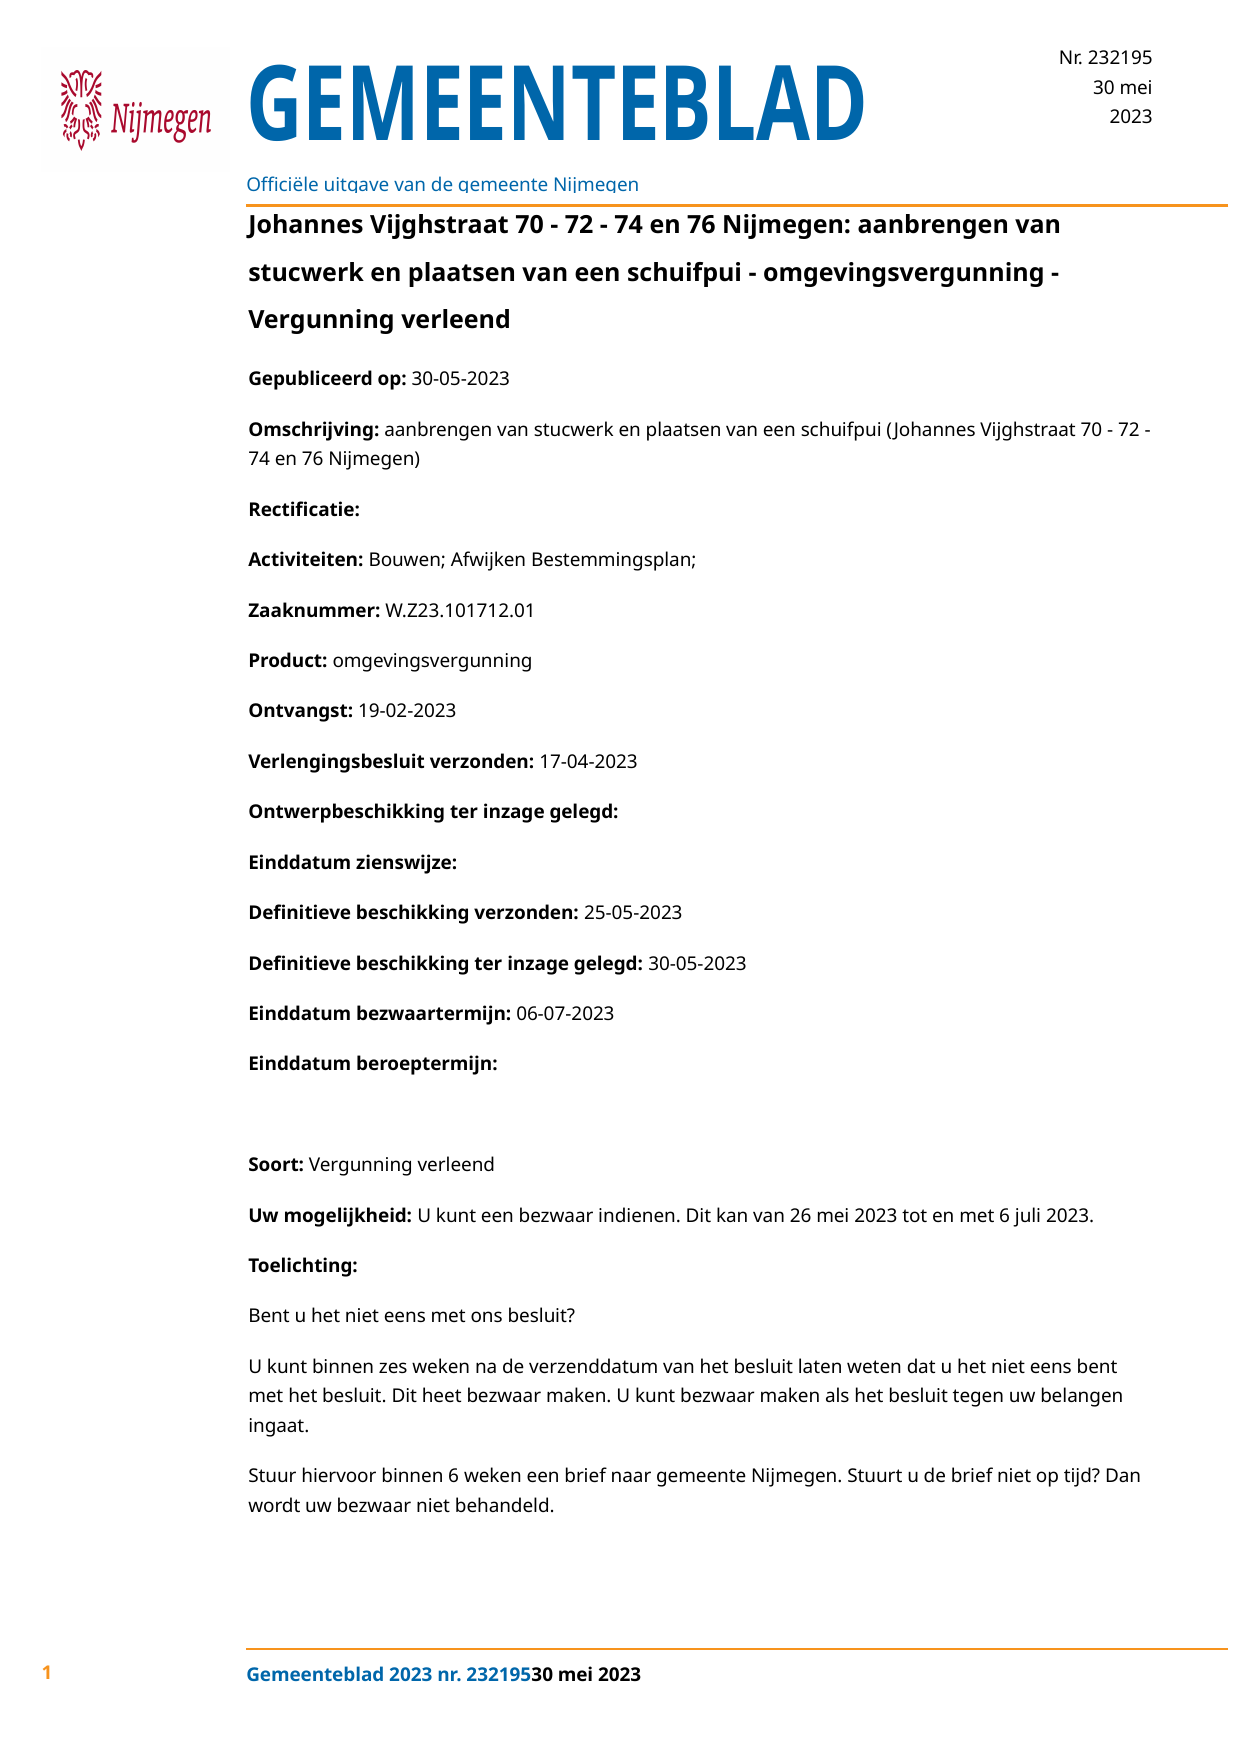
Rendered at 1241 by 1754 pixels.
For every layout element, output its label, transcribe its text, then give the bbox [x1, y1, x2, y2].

text Toelichting: [248, 1252, 1152, 1278]
text Bent u het niet eens met ons besluit? [248, 1303, 1152, 1328]
text Uw mogelijkheid: U kunt een bezwaar indienen. Dit kan van 26 mei 2023 tot en met 6 juli 2023. [248, 1202, 1152, 1227]
text Definitieve beschikking ter inzage gelegd: 30-05-2023 [248, 950, 1152, 975]
text Verlengingsbesluit verzonden: 17-04-2023 [248, 748, 1152, 774]
text Stuur hiervoor binnen 6 weken een brief naar gemeente Nijmegen. Stuurt u de brief niet op tijd? Dan wordt uw bezwaar niet behandeld. [248, 1463, 1152, 1518]
picture [41, 47, 231, 172]
text Gepubliceerd op: 30-05-2023 [248, 366, 1152, 391]
text Ontvangst: 19-02-2023 [248, 698, 1152, 723]
text Activiteiten: Bouwen; Afwijken Bestemmingsplan; [248, 546, 1152, 572]
text Soort: Vergunning verleend [248, 1151, 1152, 1177]
text Product: omgevingsvergunning [248, 647, 1152, 673]
text Definitieve beschikking verzonden: 25-05-2023 [248, 899, 1152, 925]
text Zaaknummer: W.Z23.101712.01 [248, 597, 1152, 622]
text U kunt binnen zes weken na de verzenddatum van het besluit laten weten dat u het niet eens bent met het besluit. Dit heet bezwaar maken. U kunt bezwaar maken als het besluit tegen uw belangen ingaat. [248, 1353, 1152, 1438]
text Omschrijving: aanbrengen van stucwerk en plaatsen van een schuifpui (Johannes Vijghstraat 70 - 72 - 74 en 76 Nijmegen) [248, 416, 1152, 471]
text Einddatum zienswijze: [248, 849, 1152, 874]
text Einddatum bezwaartermijn: 06-07-2023 [248, 1000, 1152, 1026]
text Rectificatie: [248, 496, 1152, 522]
text Johannes Vijghstraat 70 - 72 - 74 en 76 Nijmegen: aanbrengen van stucwerk en plaatsen van een schuifpui - omgevingsvergunning - Vergunning verleend [248, 207, 1152, 336]
text Einddatum beroeptermijn: [248, 1051, 1152, 1076]
text Ontwerpbeschikking ter inzage gelegd: [248, 798, 1152, 824]
